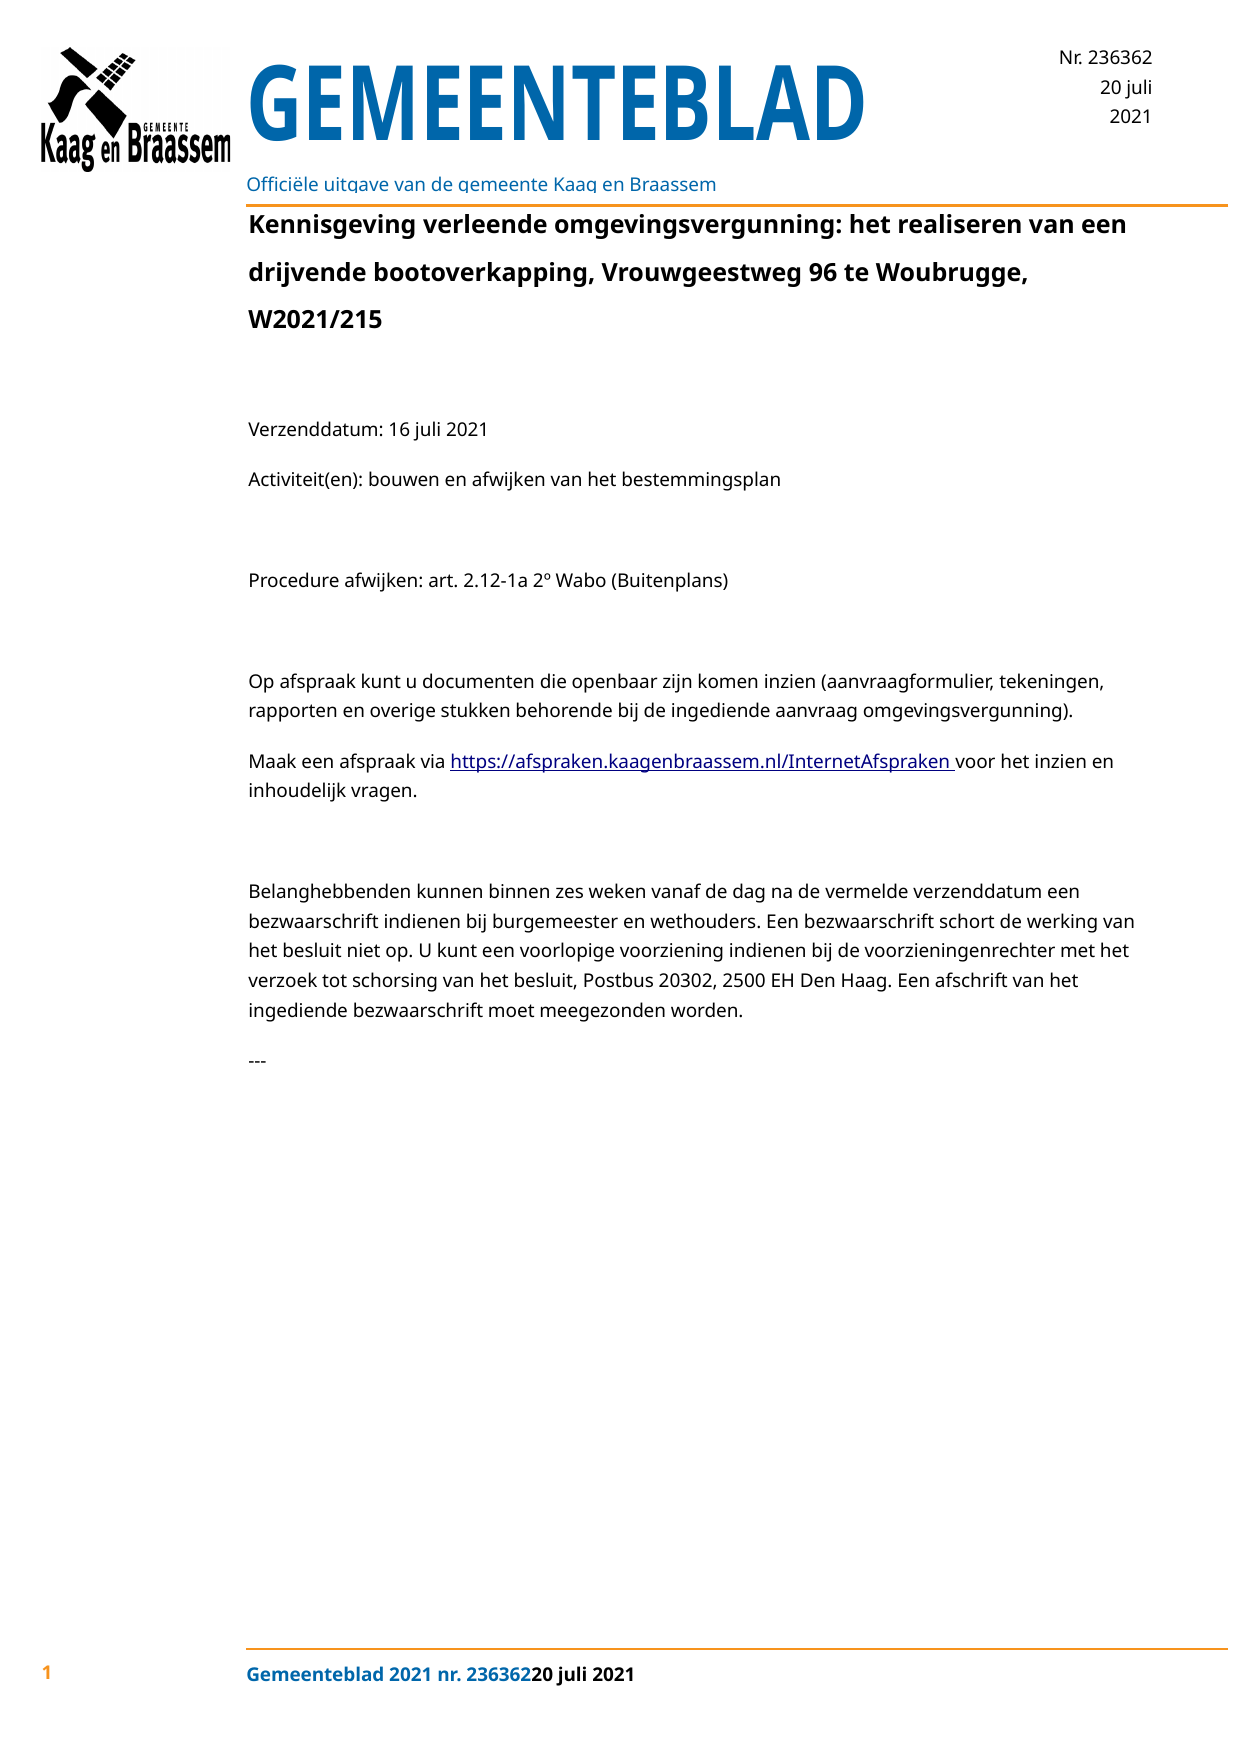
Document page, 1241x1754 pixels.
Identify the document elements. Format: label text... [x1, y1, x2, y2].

text Op afspraak kunt u documenten die openbaar zijn komen inzien (aanvraagformulier, tekeningen, rapporten en overige stukken behorende bij de ingediende aanvraag omgevingsvergunning). [248, 668, 1152, 723]
text --- [248, 1047, 1152, 1073]
text Kennisgeving verleende omgevingsvergunning: het realiseren van een drijvende bootoverkapping, Vrouwgeestweg 96 te Woubrugge, W2021/215 [248, 207, 1152, 336]
text Verzenddatum: 16 juli 2021 [248, 416, 1152, 442]
picture [41, 47, 231, 172]
text Belanghebbenden kunnen binnen zes weken vanaf de dag na de vermelde verzenddatum een bezwaarschrift indienen bij burgemeester en wethouders. Een bezwaarschrift schort de werking van het besluit niet op. U kunt een voorlopige voorziening indienen bij de voorzieningenrechter met het verzoek tot schorsing van het besluit, Postbus 20302, 2500 EH Den Haag. Een afschrift van het ingediende bezwaarschrift moet meegezonden worden. [248, 878, 1152, 1022]
text Procedure afwijken: art. 2.12-1a 2º Wabo (Buitenplans) [248, 567, 1152, 593]
text Maak een afspraak via https://afspraken.kaagenbraassem.nl/InternetAfspraken voor het inzien en inhoudelijk vragen. [248, 748, 1152, 803]
text Activiteit(en): bouwen en afwijken van het bestemmingsplan [248, 466, 1152, 492]
